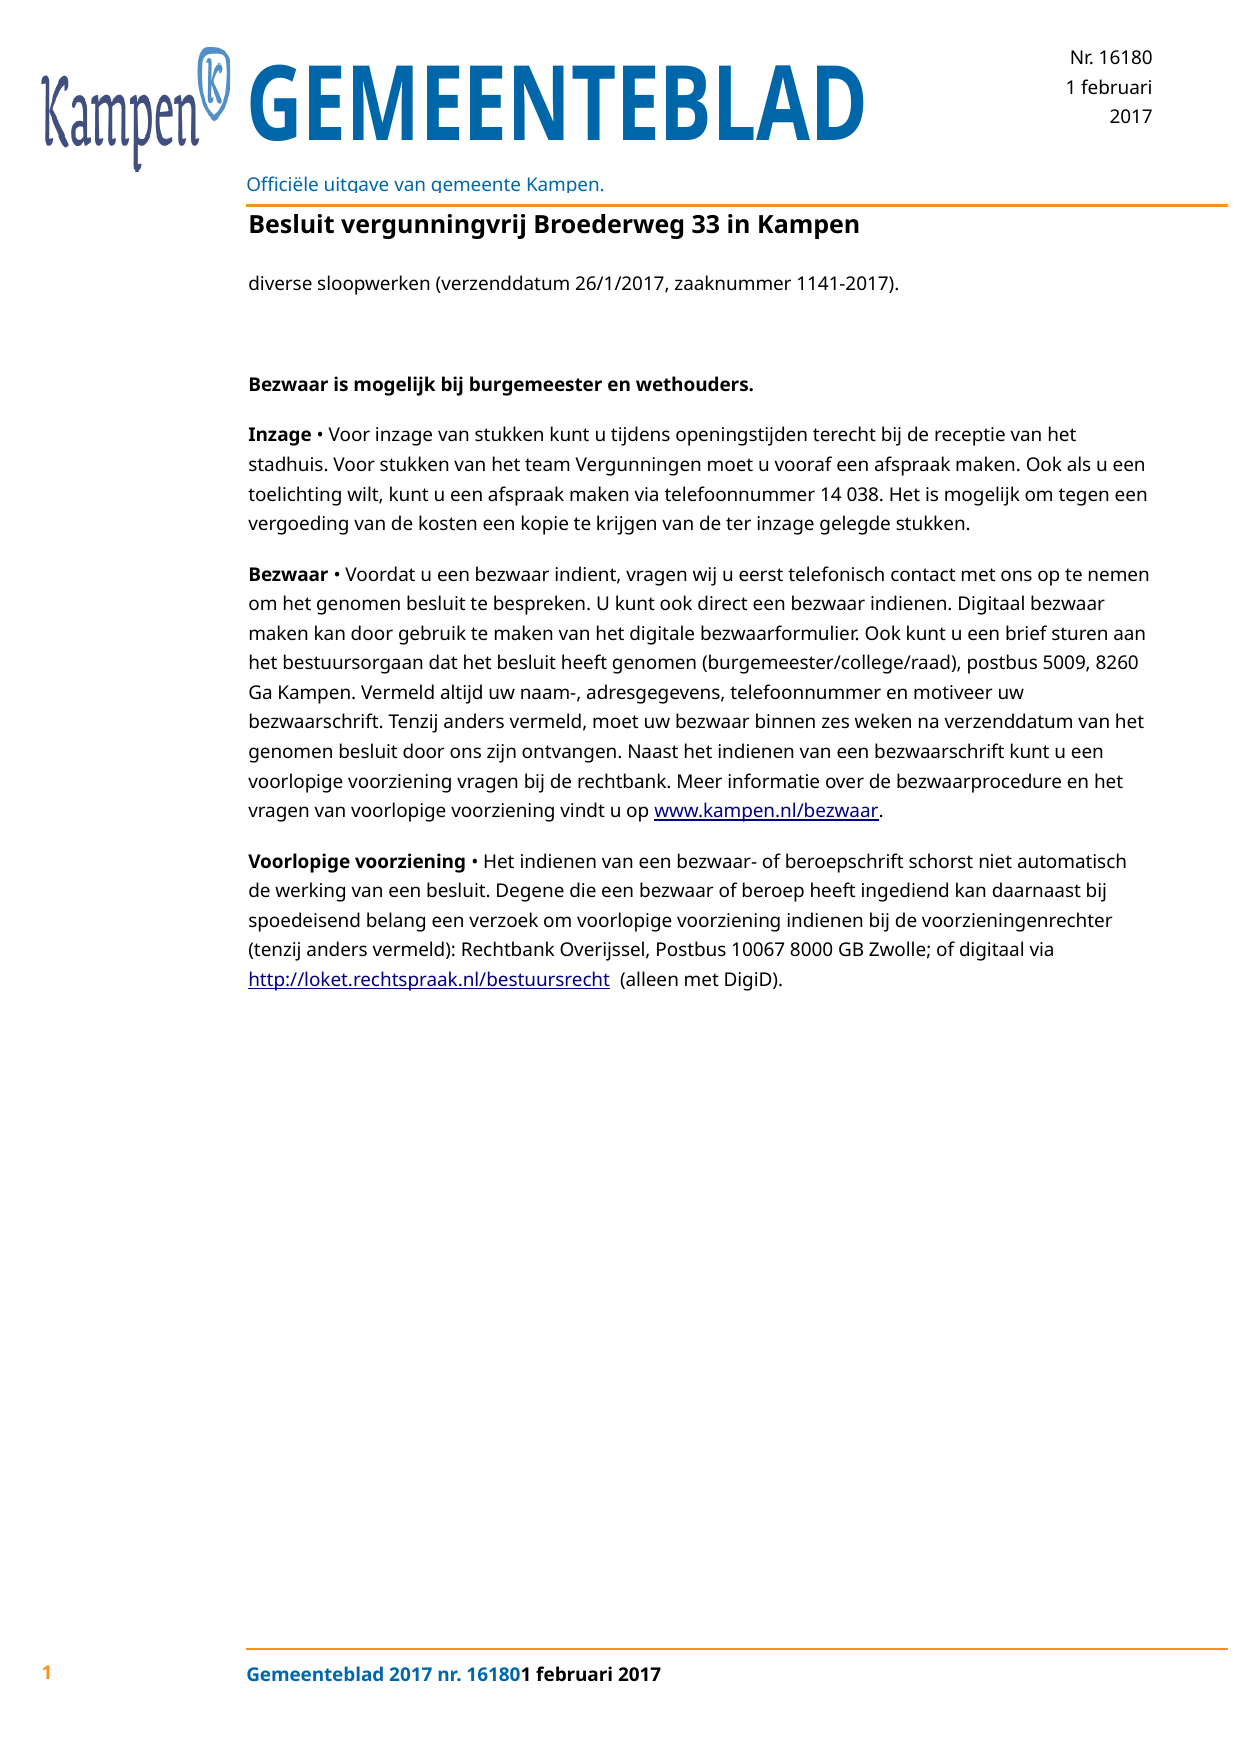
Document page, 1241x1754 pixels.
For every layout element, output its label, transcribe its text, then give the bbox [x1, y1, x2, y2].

text diverse sloopwerken (verzenddatum 26/1/2017, zaaknummer 1141-2017). [248, 270, 1152, 296]
text Besluit vergunningvrij Broederweg 33 in Kampen [248, 207, 1152, 241]
text Bezwaar • Voordat u een bezwaar indient, vragen wij u eerst telefonisch contact met ons op te nemen om het genomen besluit te bespreken. U kunt ook direct een bezwaar indienen. Digitaal bezwaar maken kan door gebruik te maken van het digitale bezwaarformulier. Ook kunt u een brief sturen aan het bestuursorgaan dat het besluit heeft genomen (burgemeester/college/raad), postbus 5009, 8260 Ga Kampen. Vermeld altijd uw naam-, adresgegevens, telefoonnummer en motiveer uw bezwaarschrift. Tenzij anders vermeld, moet uw bezwaar binnen zes weken na verzenddatum van het genomen besluit door ons zijn ontvangen. Naast het indienen van een bezwaarschrift kunt u een voorlopige voorziening vragen bij de rechtbank. Meer informatie over de bezwaarprocedure en het vragen van voorlopige voorziening vindt u op www.kampen.nl/bezwaar. [248, 561, 1152, 823]
text Bezwaar is mogelijk bij burgemeester en wethouders. [248, 371, 1152, 397]
text Inzage • Voor inzage van stukken kunt u tijdens openingstijden terecht bij de receptie van het stadhuis. Voor stukken van het team Vergunningen moet u vooraf een afspraak maken. Ook als u een toelichting wilt, kunt u een afspraak maken via telefoonnummer 14 038. Het is mogelijk om tegen een vergoeding van de kosten een kopie te krijgen van de ter inzage gelegde stukken. [248, 422, 1152, 536]
picture [41, 47, 231, 172]
text Voorlopige voorziening • Het indienen van een bezwaar- of beroepschrift schorst niet automatisch de werking van een besluit. Degene die een bezwaar of beroep heeft ingediend kan daarnaast bij spoedeisend belang een verzoek om voorlopige voorziening indienen bij de voorzieningenrechter (tenzij anders vermeld): Rechtbank Overijssel, Postbus 10067 8000 GB Zwolle; of digitaal via http://loket.rechtspraak.nl/bestuursrecht (alleen met DigiD). [248, 848, 1152, 992]
